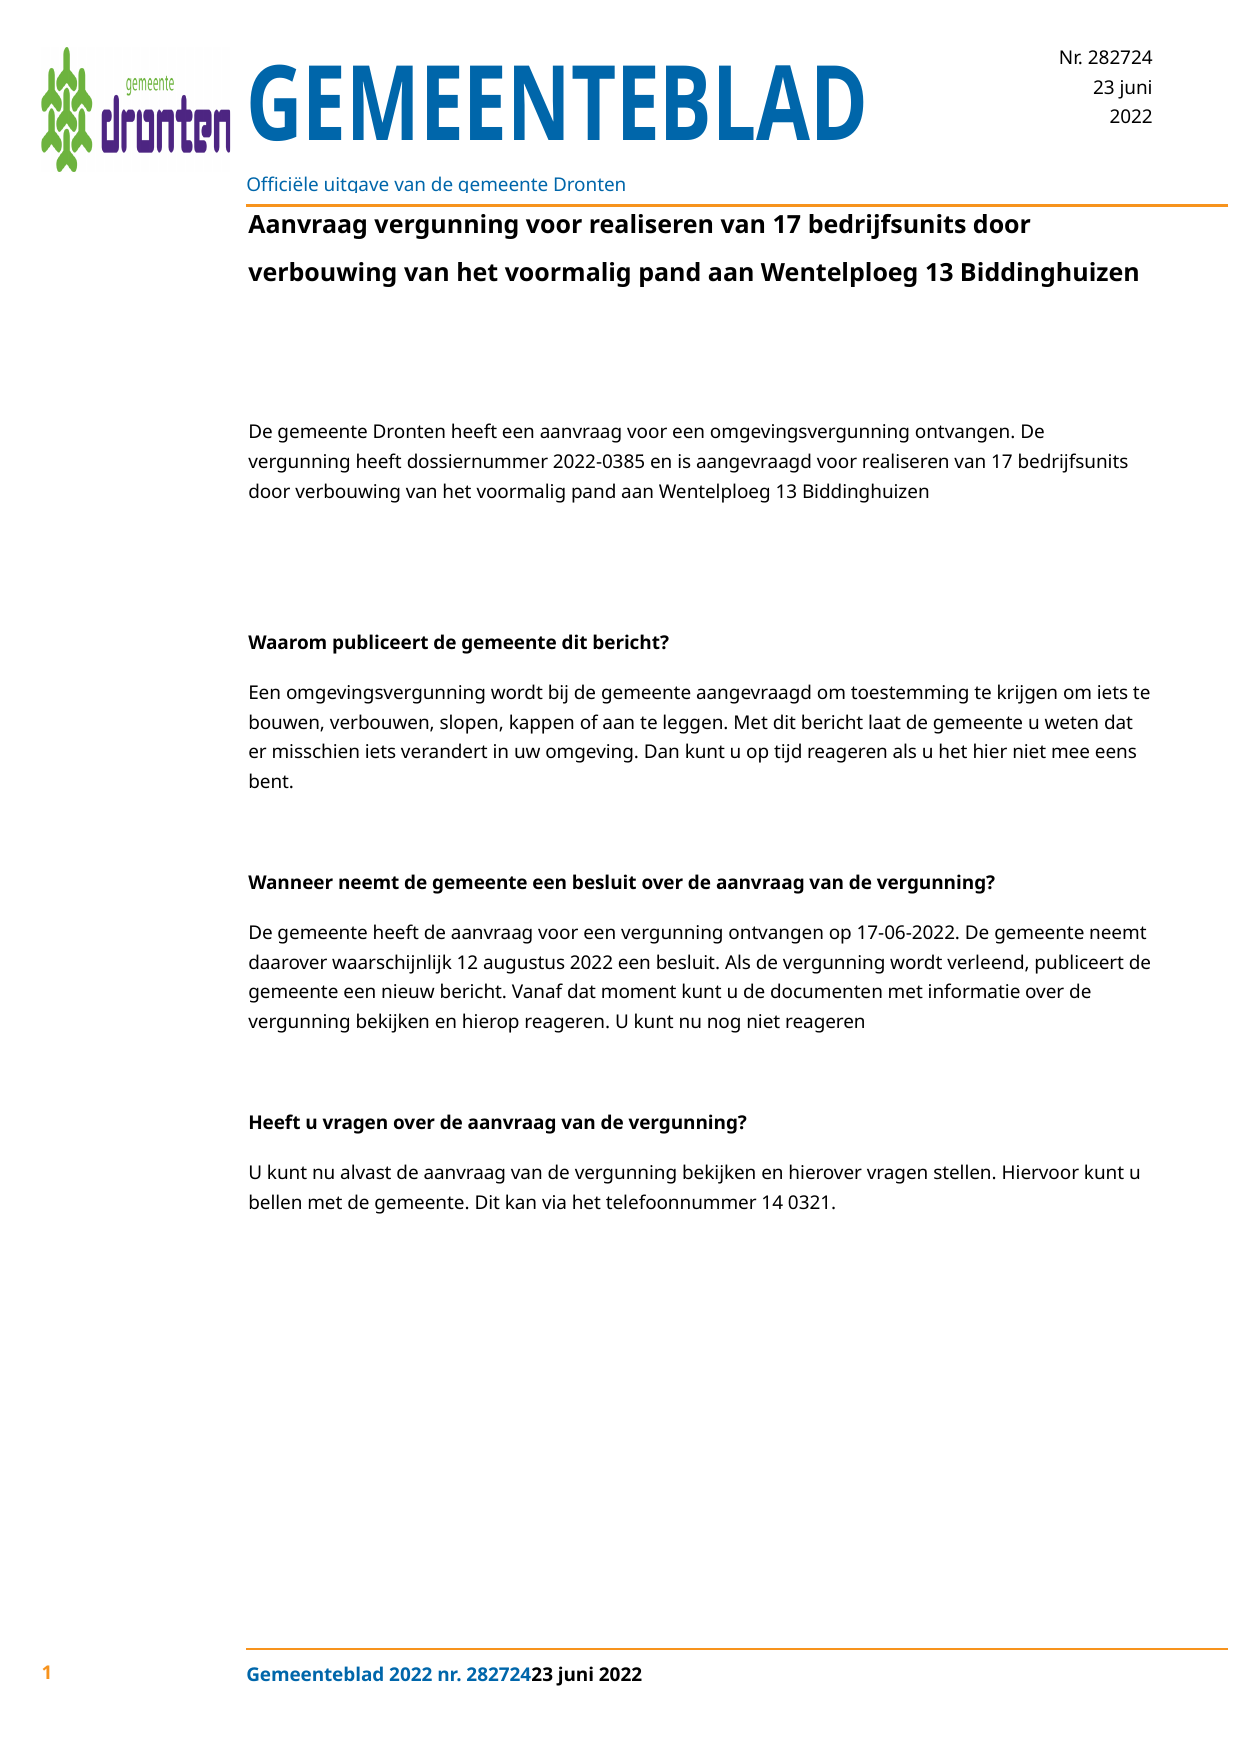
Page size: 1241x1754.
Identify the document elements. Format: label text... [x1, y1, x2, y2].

text U kunt nu alvast de aanvraag van de vergunning bekijken en hierover vragen stellen. Hiervoor kunt u bellen met de gemeente. Dit kan via het telefoonnummer 14 0321. [248, 1159, 1152, 1215]
text De gemeente heeft de aanvraag voor een vergunning ontvangen op 17-06-2022. De gemeente neemt daarover waarschijnlijk 12 augustus 2022 een besluit. Als de vergunning wordt verleend, publiceert de gemeente een nieuw bericht. Vanaf dat moment kunt u de documenten met informatie over de vergunning bekijken en hierop reageren. U kunt nu nog niet reageren [248, 919, 1152, 1034]
text Heeft u vragen over de aanvraag van de vergunning? [248, 1109, 1152, 1135]
text De gemeente Dronten heeft een aanvraag voor een omgevingsvergunning ontvangen. De vergunning heeft dossiernummer 2022-0385 en is aangevraagd voor realiseren van 17 bedrijfsunits door verbouwing van het voormalig pand aan Wentelploeg 13 Biddinghuizen [248, 419, 1152, 504]
text Wanneer neemt de gemeente een besluit over de aanvraag van de vergunning? [248, 869, 1152, 895]
picture [41, 47, 231, 172]
text Waarom publiceert de gemeente dit bericht? [248, 629, 1152, 655]
text Een omgevingsvergunning wordt bij de gemeente aangevraagd om toestemming te krijgen om iets te bouwen, verbouwen, slopen, kappen of aan te leggen. Met dit bericht laat de gemeente u weten dat er misschien iets verandert in uw omgeving. Dan kunt u op tijd reageren als u het hier niet mee eens bent. [248, 679, 1152, 794]
text Aanvraag vergunning voor realiseren van 17 bedrijfsunits door verbouwing van het voormalig pand aan Wentelploeg 13 Biddinghuizen [248, 207, 1152, 288]
